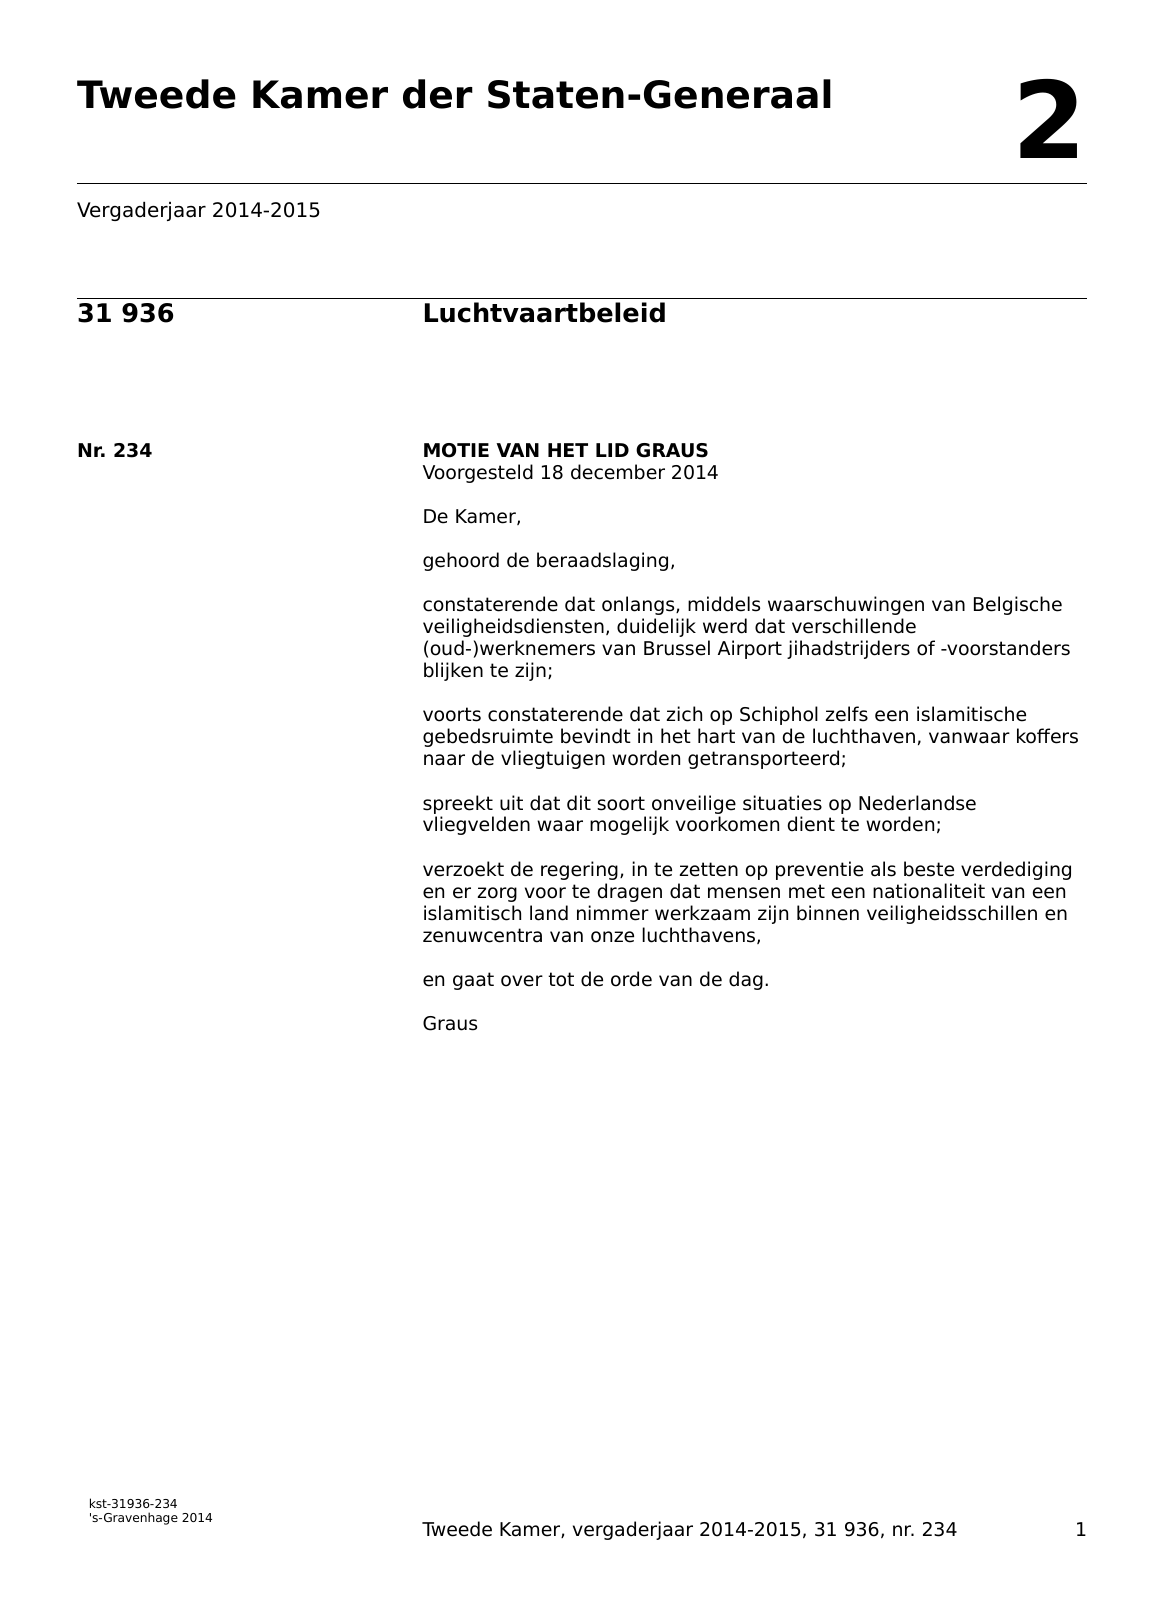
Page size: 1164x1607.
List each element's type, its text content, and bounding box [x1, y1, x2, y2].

text voorts constaterende dat zich op Schiphol zelfs een islamitische gebedsruimte bevindt in het hart van de luchthaven, vanwaar koffers naar de vliegtuigen worden getransporteerd; [422, 704, 1087, 770]
text 's-Gravenhage 2014 [88, 1511, 323, 1525]
table_header 2 [886, 59, 1087, 183]
text en gaat over tot de orde van de dag. [422, 969, 1087, 991]
table_header Tweede Kamer der Staten-Generaal [77, 59, 886, 183]
text constaterende dat onlangs, middels waarschuwingen van Belgische veiligheidsdiensten, duidelijk werd dat verschillende (oud-)werknemers van Brussel Airport jihadstrijders of -voorstanders blijken te zijn; [422, 594, 1087, 682]
text Graus [422, 1013, 1087, 1035]
text De Kamer, [422, 506, 1087, 528]
subtitle Nr. 234 MOTIE VAN HET LID GRAUS [77, 440, 1087, 462]
text spreekt uit dat dit soort onveilige situaties op Nederlandse vliegvelden waar mogelijk voorkomen dient te worden; [422, 792, 1087, 836]
text gehoord de beraadslaging, [422, 550, 1087, 572]
table_cell Vergaderjaar 2014-2015 [77, 184, 1087, 298]
subtitle 31 936 Luchtvaartbeleid [77, 299, 1087, 329]
text kst-31936-234 [88, 1497, 323, 1511]
text verzoekt de regering, in te zetten op preventie als beste verdediging en er zorg voor te dragen dat mensen met een nationaliteit van een islamitisch land nimmer werkzaam zijn binnen veiligheidsschillen en zenuwcentra van onze luchthavens, [422, 858, 1087, 946]
text Voorgesteld 18 december 2014 [422, 462, 1087, 484]
